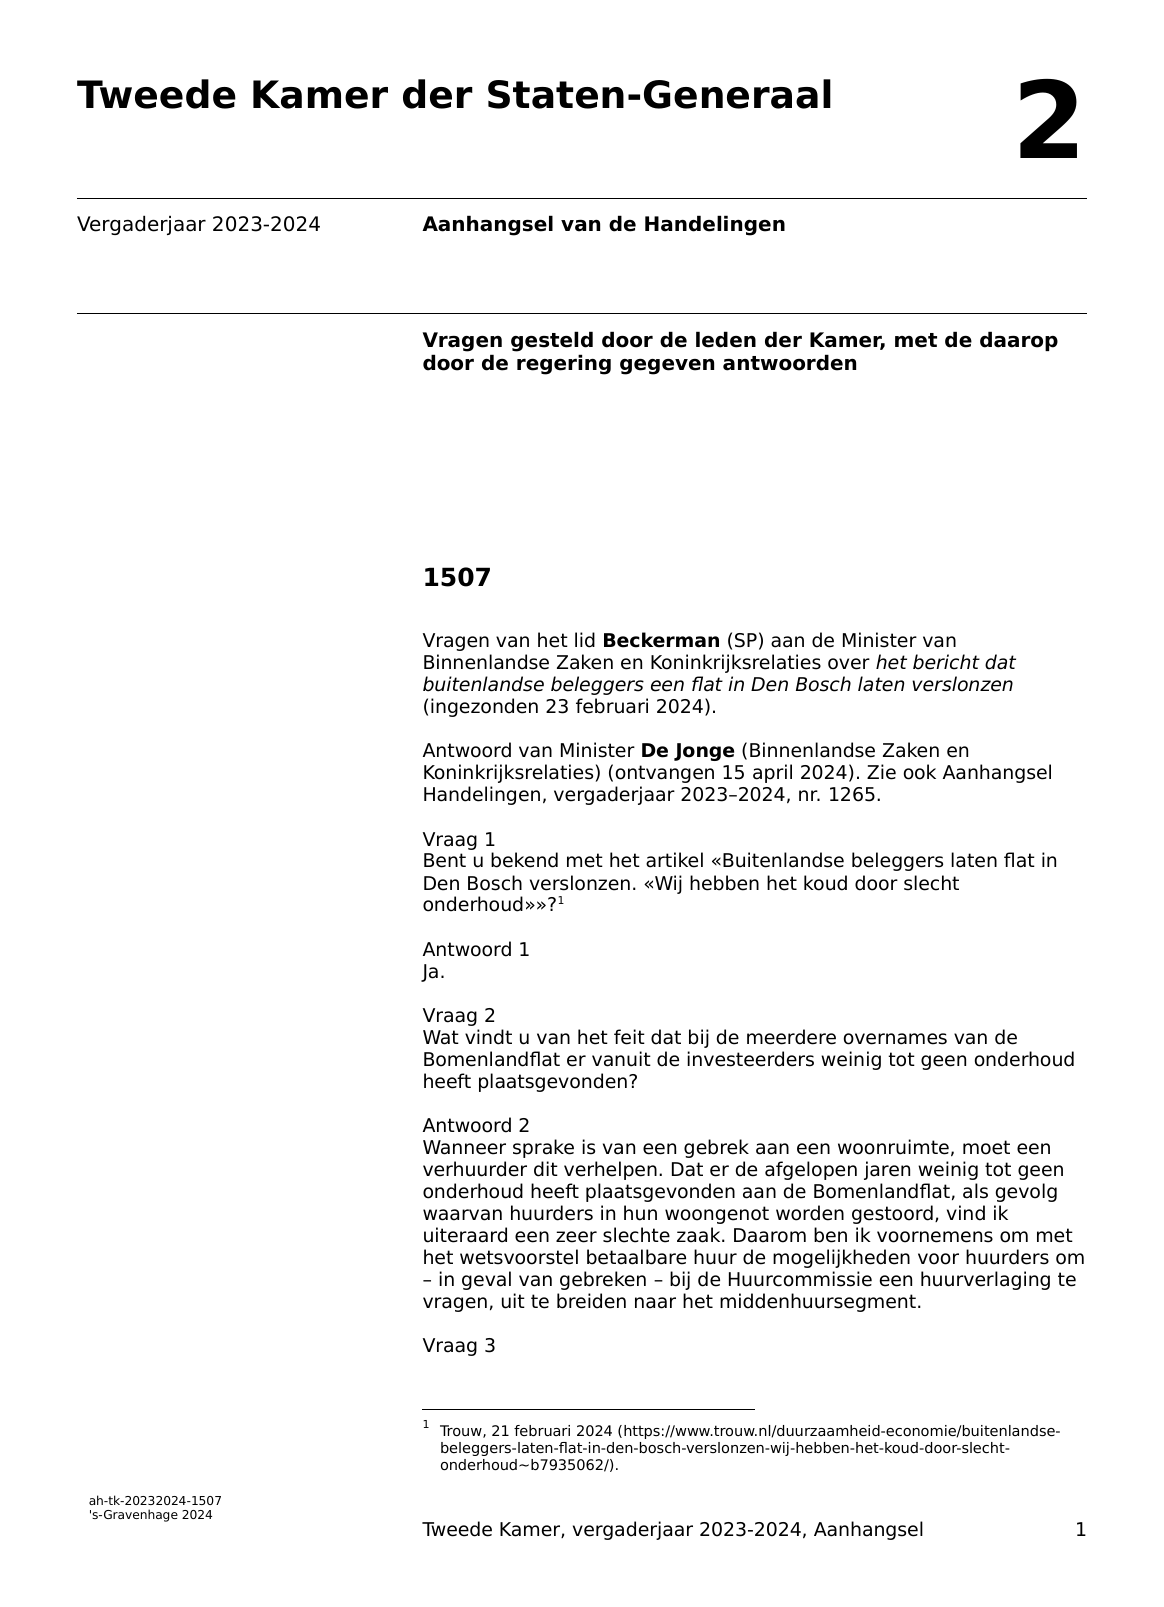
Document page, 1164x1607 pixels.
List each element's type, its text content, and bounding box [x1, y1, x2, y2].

text 's-Gravenhage 2024 [88, 1508, 323, 1522]
table_cell [77, 314, 422, 375]
text Vraag 1 [422, 828, 1087, 850]
text Vraag 3 [422, 1335, 1087, 1357]
text Wat vindt u van het feit dat bij de meerdere overnames van de Bomenlandflat er vanuit de investeerders weinig tot geen onderhoud heeft plaatsgevonden? [422, 1027, 1087, 1093]
text Antwoord van Minister De Jonge (Binnenlandse Zaken en Koninkrijksrelaties) (ontvangen 15 april 2024). Zie ook Aanhangsel Handelingen, vergaderjaar 2023–2024, nr. 1265. [422, 740, 1087, 806]
text Antwoord 2 [422, 1115, 1087, 1137]
text Vragen van het lid Beckerman (SP) aan de Minister van Binnenlandse Zaken en Koninkrijksrelaties over het bericht dat buitenlandse beleggers een flat in Den Bosch laten verslonzen (ingezonden 23 februari 2024). [422, 630, 1087, 718]
text Trouw, 21 februari 2024 (https://www.trouw.nl/duurzaamheid-economie/buitenlandse-beleggers-laten-flat-in-den-bosch-verslonzen-wij-hebben-het-koud-door-slecht-onderhoud~b7935062/). [422, 1418, 1087, 1474]
table_header 2 [886, 59, 1087, 198]
text Wanneer sprake is van een gebrek aan een woonruimte, moet een verhuurder dit verhelpen. Dat er de afgelopen jaren weinig tot geen onderhoud heeft plaatsgevonden aan de Bomenlandflat, als gevolg waarvan huurders in hun woongenot worden gestoord, vind ik uiteraard een zeer slechte zaak. Daarom ben ik voornemens om met het wetsvoorstel betaalbare huur de mogelijkheden voor huurders om – in geval van gebreken – bij de Huurcommissie een huurverlaging te vragen, uit te breiden naar het middenhuursegment. [422, 1137, 1087, 1313]
text Antwoord 1 [422, 938, 1087, 961]
table_cell Aanhangsel van de Handelingen [422, 199, 1087, 313]
table_header Tweede Kamer der Staten-Generaal [77, 59, 886, 198]
text Vraag 2 [422, 1005, 1087, 1027]
table_cell Vergaderjaar 2023-2024 [77, 199, 422, 313]
text 1507 [422, 563, 1087, 592]
text Bent u bekend met het artikel «Buitenlandse beleggers laten flat in Den Bosch verslonzen. «Wij hebben het koud door slecht onderhoud»»? [422, 850, 1087, 916]
text Ja. [422, 961, 1087, 982]
text ah-tk-20232024-1507 [88, 1494, 323, 1508]
table_cell Vragen gesteld door de leden der Kamer, met de daarop door de regering gegeven antwoorden [422, 314, 1087, 375]
